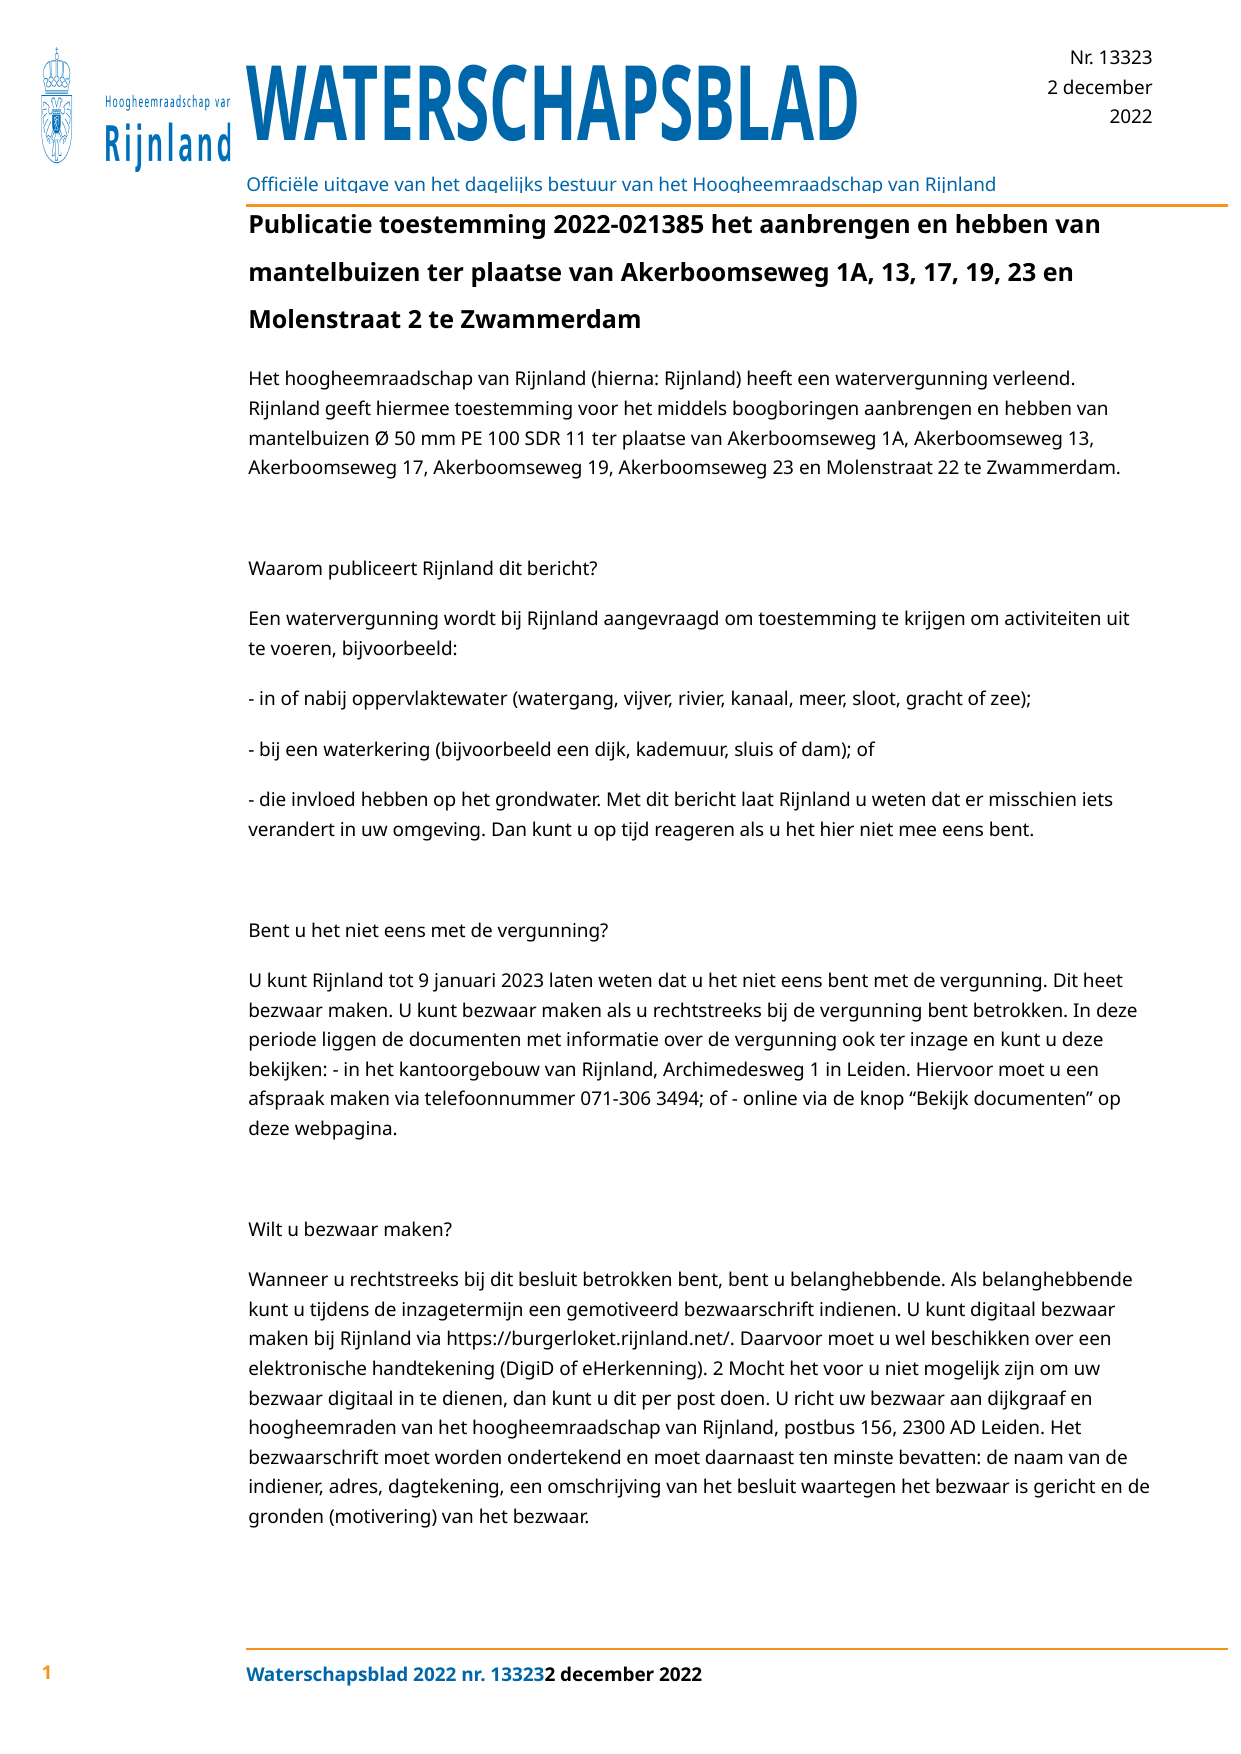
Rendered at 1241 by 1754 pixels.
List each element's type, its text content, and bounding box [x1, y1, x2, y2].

text Het hoogheemraadschap van Rijnland (hierna: Rijnland) heeft een watervergunning verleend. Rijnland geeft hiermee toestemming voor het middels boogboringen aanbrengen en hebben van mantelbuizen Ø 50 mm PE 100 SDR 11 ter plaatse van Akerboomseweg 1A, Akerboomseweg 13, Akerboomseweg 17, Akerboomseweg 19, Akerboomseweg 23 en Molenstraat 22 te Zwammerdam. [248, 366, 1152, 480]
text Wilt u bezwaar maken? [248, 1216, 1152, 1242]
text Waarom publiceert Rijnland dit bericht? [248, 555, 1152, 581]
text U kunt Rijnland tot 9 januari 2023 laten weten dat u het niet eens bent met de vergunning. Dit heet bezwaar maken. U kunt bezwaar maken als u rechtstreeks bij de vergunning bent betrokken. In deze periode liggen de documenten met informatie over de vergunning ook ter inzage en kunt u deze bekijken: - in het kantoorgebouw van Rijnland, Archimedesweg 1 in Leiden. Hiervoor moet u een afspraak maken via telefoonnummer 071-306 3494; of - online via de knop “Bekijk documenten” op deze webpagina. [248, 967, 1152, 1141]
text - die invloed hebben op het grondwater. Met dit bericht laat Rijnland u weten dat er misschien iets verandert in uw omgeving. Dan kunt u op tijd reageren als u het hier niet mee eens bent. [248, 786, 1152, 842]
text Publicatie toestemming 2022-021385 het aanbrengen en hebben van mantelbuizen ter plaatse van Akerboomseweg 1A, 13, 17, 19, 23 en Molenstraat 2 te Zwammerdam [248, 207, 1152, 336]
text - bij een waterkering (bijvoorbeeld een dijk, kademuur, sluis of dam); of [248, 736, 1152, 762]
text Bent u het niet eens met de vergunning? [248, 917, 1152, 942]
text - in of nabij oppervlaktewater (watergang, vijver, rivier, kanaal, meer, sloot, gracht of zee); [248, 686, 1152, 711]
picture [41, 47, 231, 172]
text Een watervergunning wordt bij Rijnland aangevraagd om toestemming te krijgen om activiteiten uit te voeren, bijvoorbeeld: [248, 606, 1152, 661]
text Wanneer u rechtstreeks bij dit besluit betrokken bent, bent u belanghebbende. Als belanghebbende kunt u tijdens de inzagetermijn een gemotiveerd bezwaarschrift indienen. U kunt digitaal bezwaar maken bij Rijnland via https://burgerloket.rijnland.net/. Daarvoor moet u wel beschikken over een elektronische handtekening (DigiD of eHerkenning). 2 Mocht het voor u niet mogelijk zijn om uw bezwaar digitaal in te dienen, dan kunt u dit per post doen. U richt uw bezwaar aan dijkgraaf en hoogheemraden van het hoogheemraadschap van Rijnland, postbus 156, 2300 AD Leiden. Het bezwaarschrift moet worden ondertekend en moet daarnaast ten minste bevatten: de naam van de indiener, adres, dagtekening, een omschrijving van het besluit waartegen het bezwaar is gericht en de gronden (motivering) van het bezwaar. [248, 1266, 1152, 1529]
